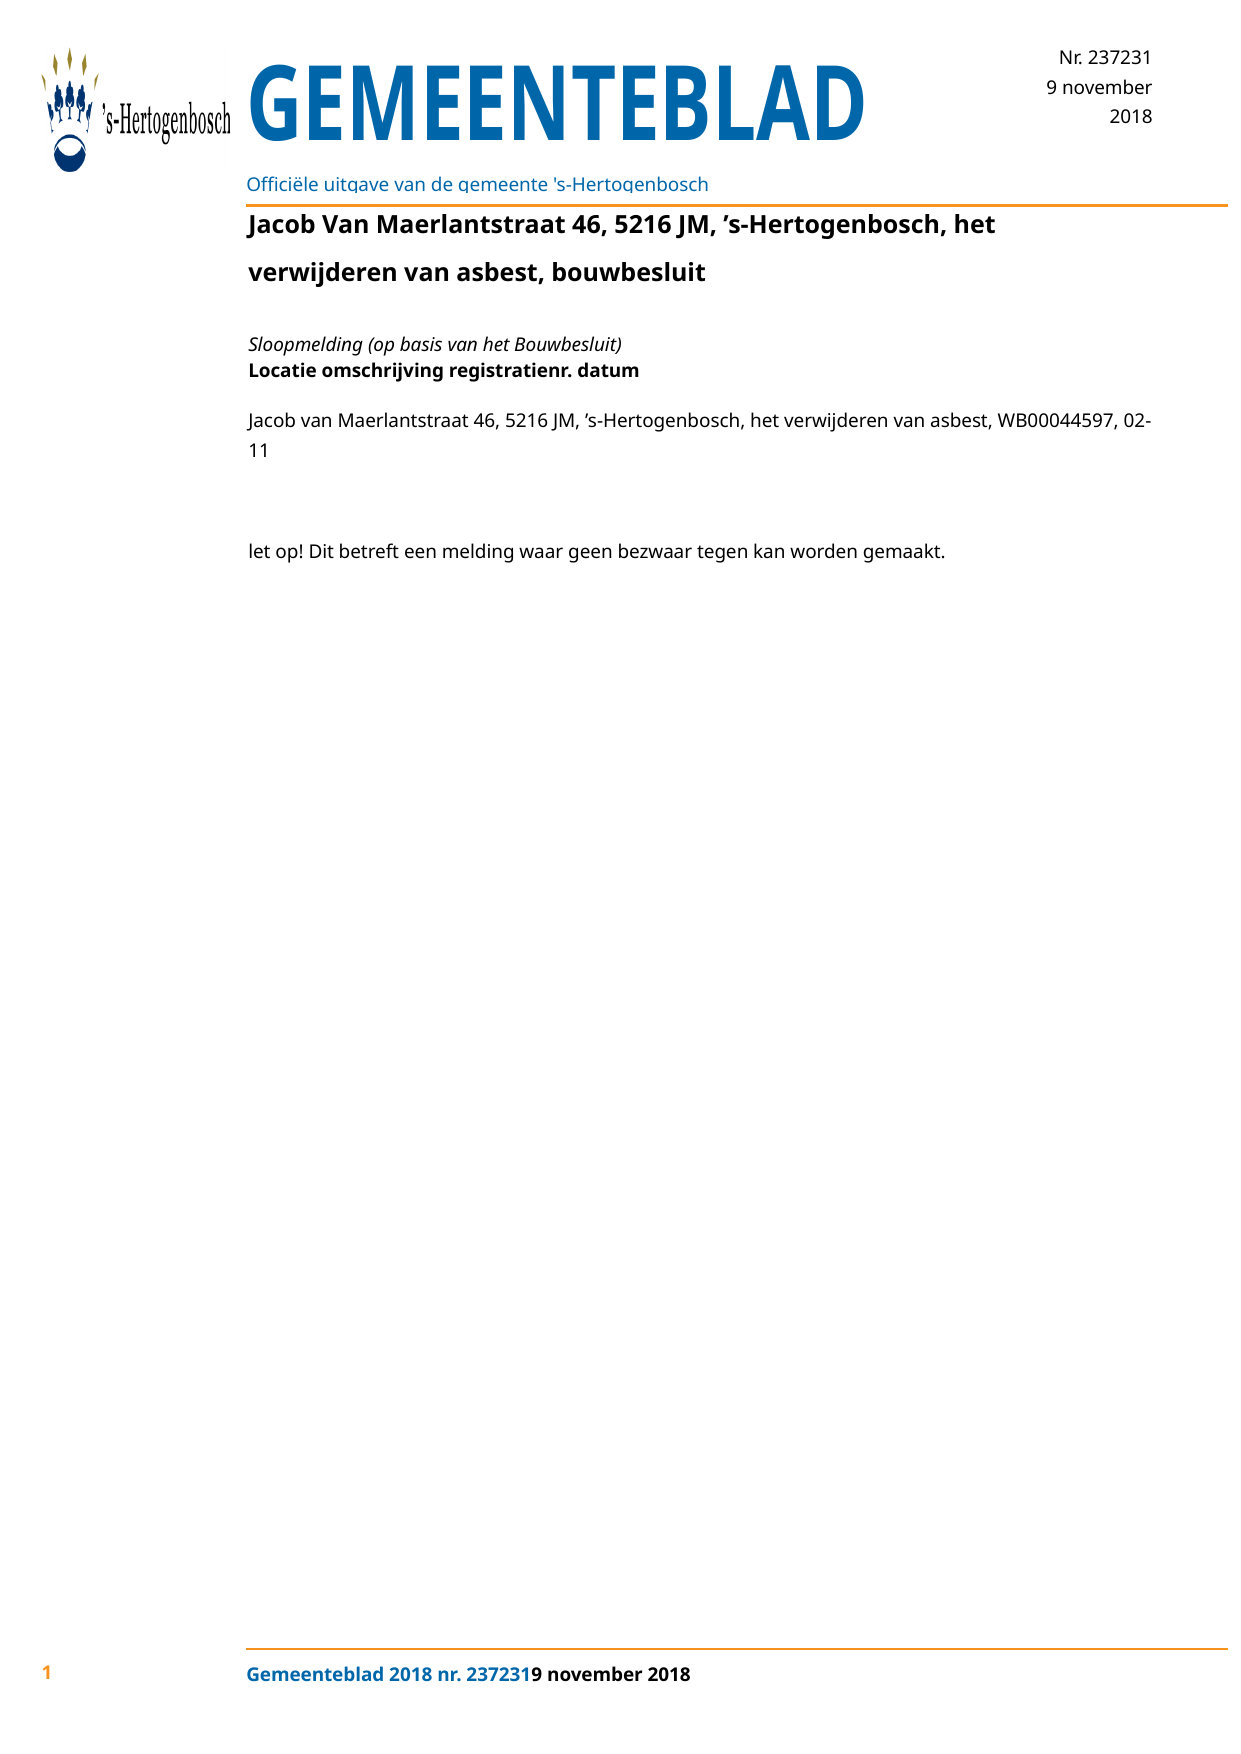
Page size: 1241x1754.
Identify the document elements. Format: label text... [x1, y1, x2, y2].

text Locatie omschrijving registratienr. datum [248, 357, 1152, 383]
text Sloopmelding (op basis van het Bouwbesluit) [248, 331, 1152, 357]
text let op! Dit betreft een melding waar geen bezwaar tegen kan worden gemaakt. [248, 538, 1152, 564]
text Jacob van Maerlantstraat 46, 5216 JM, ’s-Hertogenbosch, het verwijderen van asbest, WB00044597, 02-11 [248, 408, 1152, 463]
text Jacob Van Maerlantstraat 46, 5216 JM, ’s-Hertogenbosch, het verwijderen van asbest, bouwbesluit [248, 207, 1152, 288]
picture [41, 47, 231, 172]
